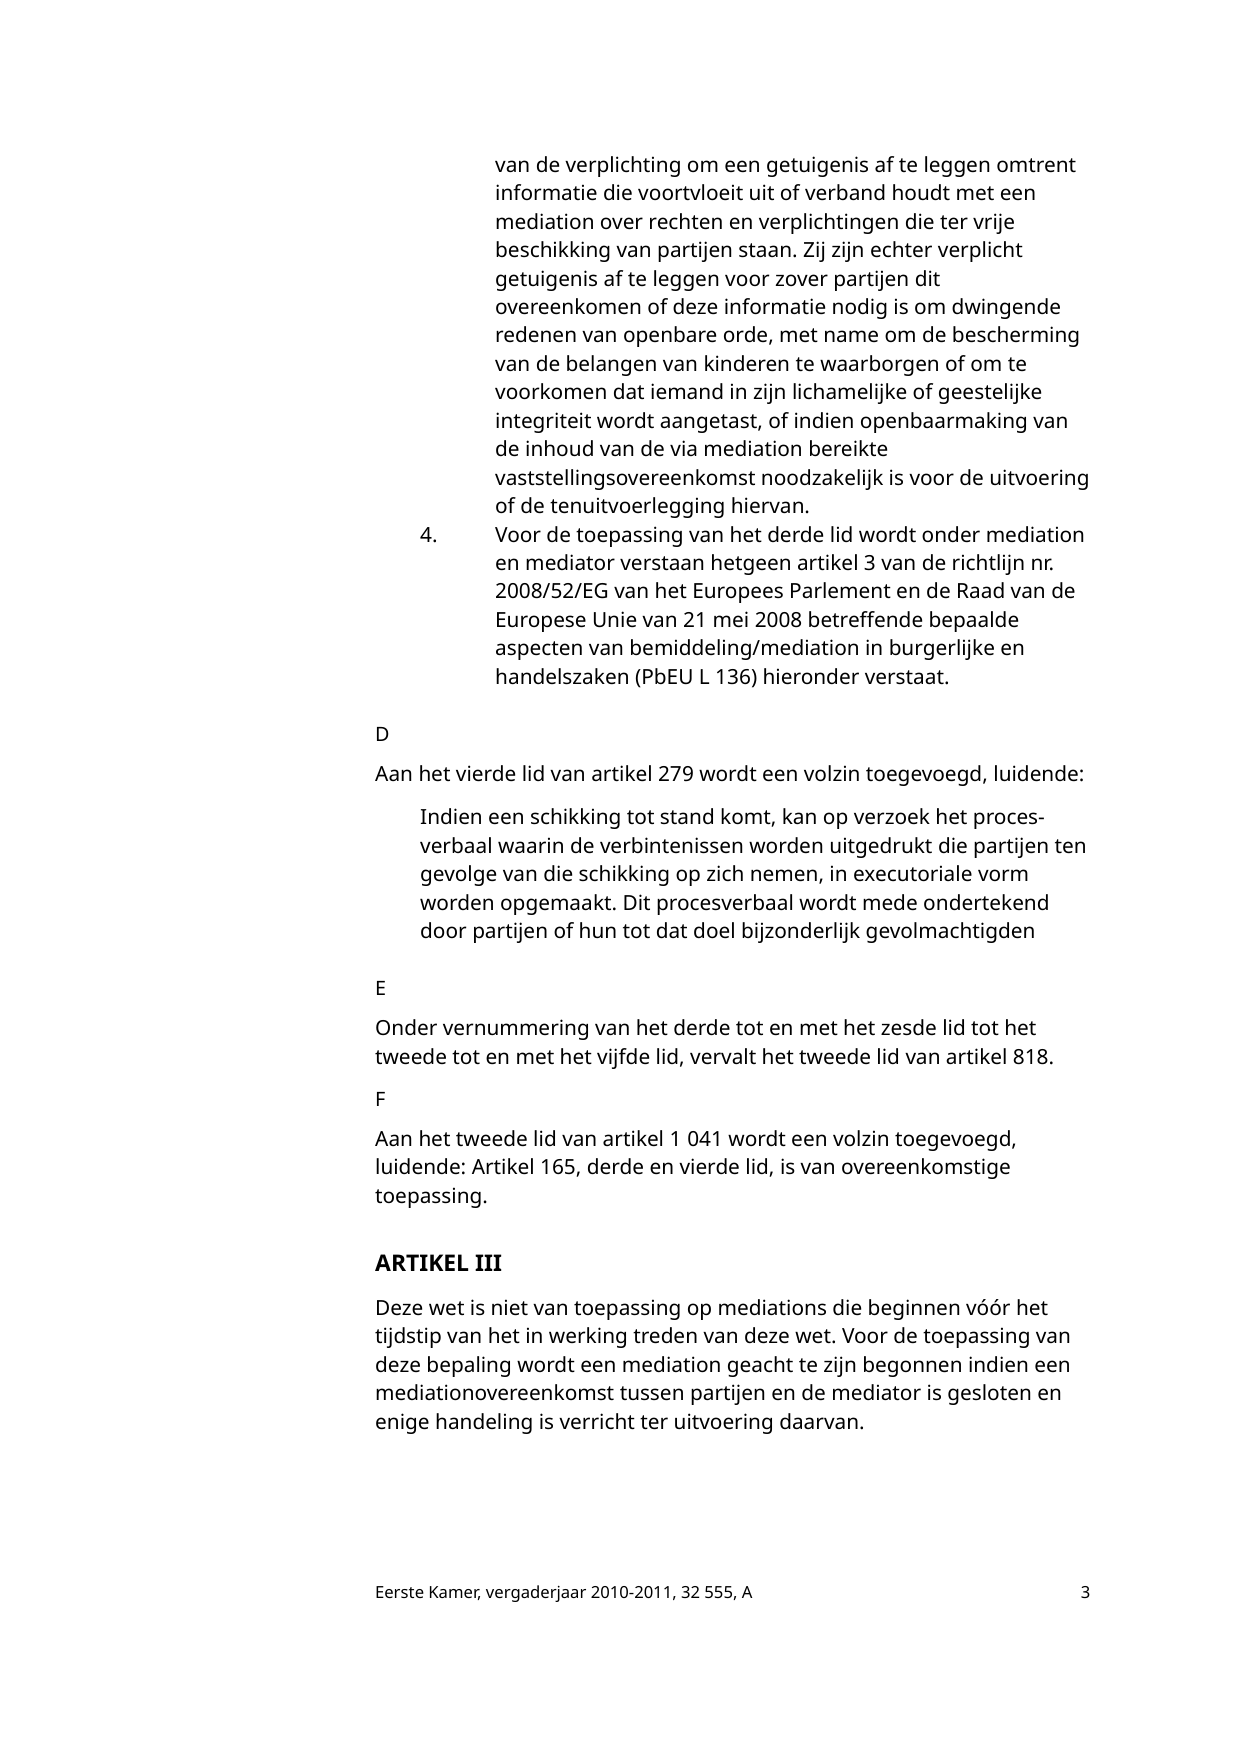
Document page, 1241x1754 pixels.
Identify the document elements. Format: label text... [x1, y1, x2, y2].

text Aan het tweede lid van artikel 1 041 wordt een volzin toegevoegd, luidende: Artikel 165, derde en vierde lid, is van overeenkomstige toepassing. [375, 1124, 1090, 1209]
text Indien een schikking tot stand komt, kan op verzoek het proces-verbaal waarin de verbintenissen worden uitgedrukt die partijen ten gevolge van die schikking op zich nemen, in executoriale vorm worden opgemaakt. Dit procesverbaal wordt mede ondertekend door partijen of hun tot dat doel bijzonderlijk gevolmachtigden [420, 802, 1090, 945]
text E [375, 975, 1090, 1002]
text Aan het vierde lid van artikel 279 wordt een volzin toegevoegd, luidende: [375, 759, 1090, 787]
text Deze wet is niet van toepassing op mediations die beginnen vóór het tijdstip van het in werking treden van deze wet. Voor de toepassing van deze bepaling wordt een mediation geacht te zijn begonnen indien een mediationovereenkomst tussen partijen en de mediator is gesloten en enige handeling is verricht ter uitvoering daarvan. [375, 1293, 1090, 1435]
subtitle ARTIKEL III [375, 1247, 1090, 1278]
list Voor de toepassing van het derde lid wordt onder mediation en mediator verstaan hetgeen artikel 3 van de richtlijn nr. 2008/52/EG van het Europees Parlement en de Raad van de Europese Unie van 21 mei 2008 betreffende bepaalde aspecten van bemiddeling/mediation in burgerlijke en handelszaken (PbEU L 136) hieronder verstaat. [420, 520, 1090, 690]
text Onder vernummering van het derde tot en met het zesde lid tot het tweede tot en met het vijfde lid, vervalt het tweede lid van artikel 818. [375, 1013, 1090, 1070]
text F [375, 1085, 1090, 1112]
list van de verplichting om een getuigenis af te leggen omtrent informatie die voortvloeit uit of verband houdt met een mediation over rechten en verplichtingen die ter vrije beschikking van partijen staan. Zij zijn echter verplicht getuigenis af te leggen voor zover partijen dit overeenkomen of deze informatie nodig is om dwingende redenen van openbare orde, met name om de bescherming van de belangen van kinderen te waarborgen of om te voorkomen dat iemand in zijn lichamelijke of geestelijke integriteit wordt aangetast, of indien openbaarmaking van de inhoud van de via mediation bereikte vaststellingsovereenkomst noodzakelijk is voor de uitvoering of de tenuitvoerlegging hiervan. [420, 150, 1090, 520]
text D [375, 720, 1090, 747]
